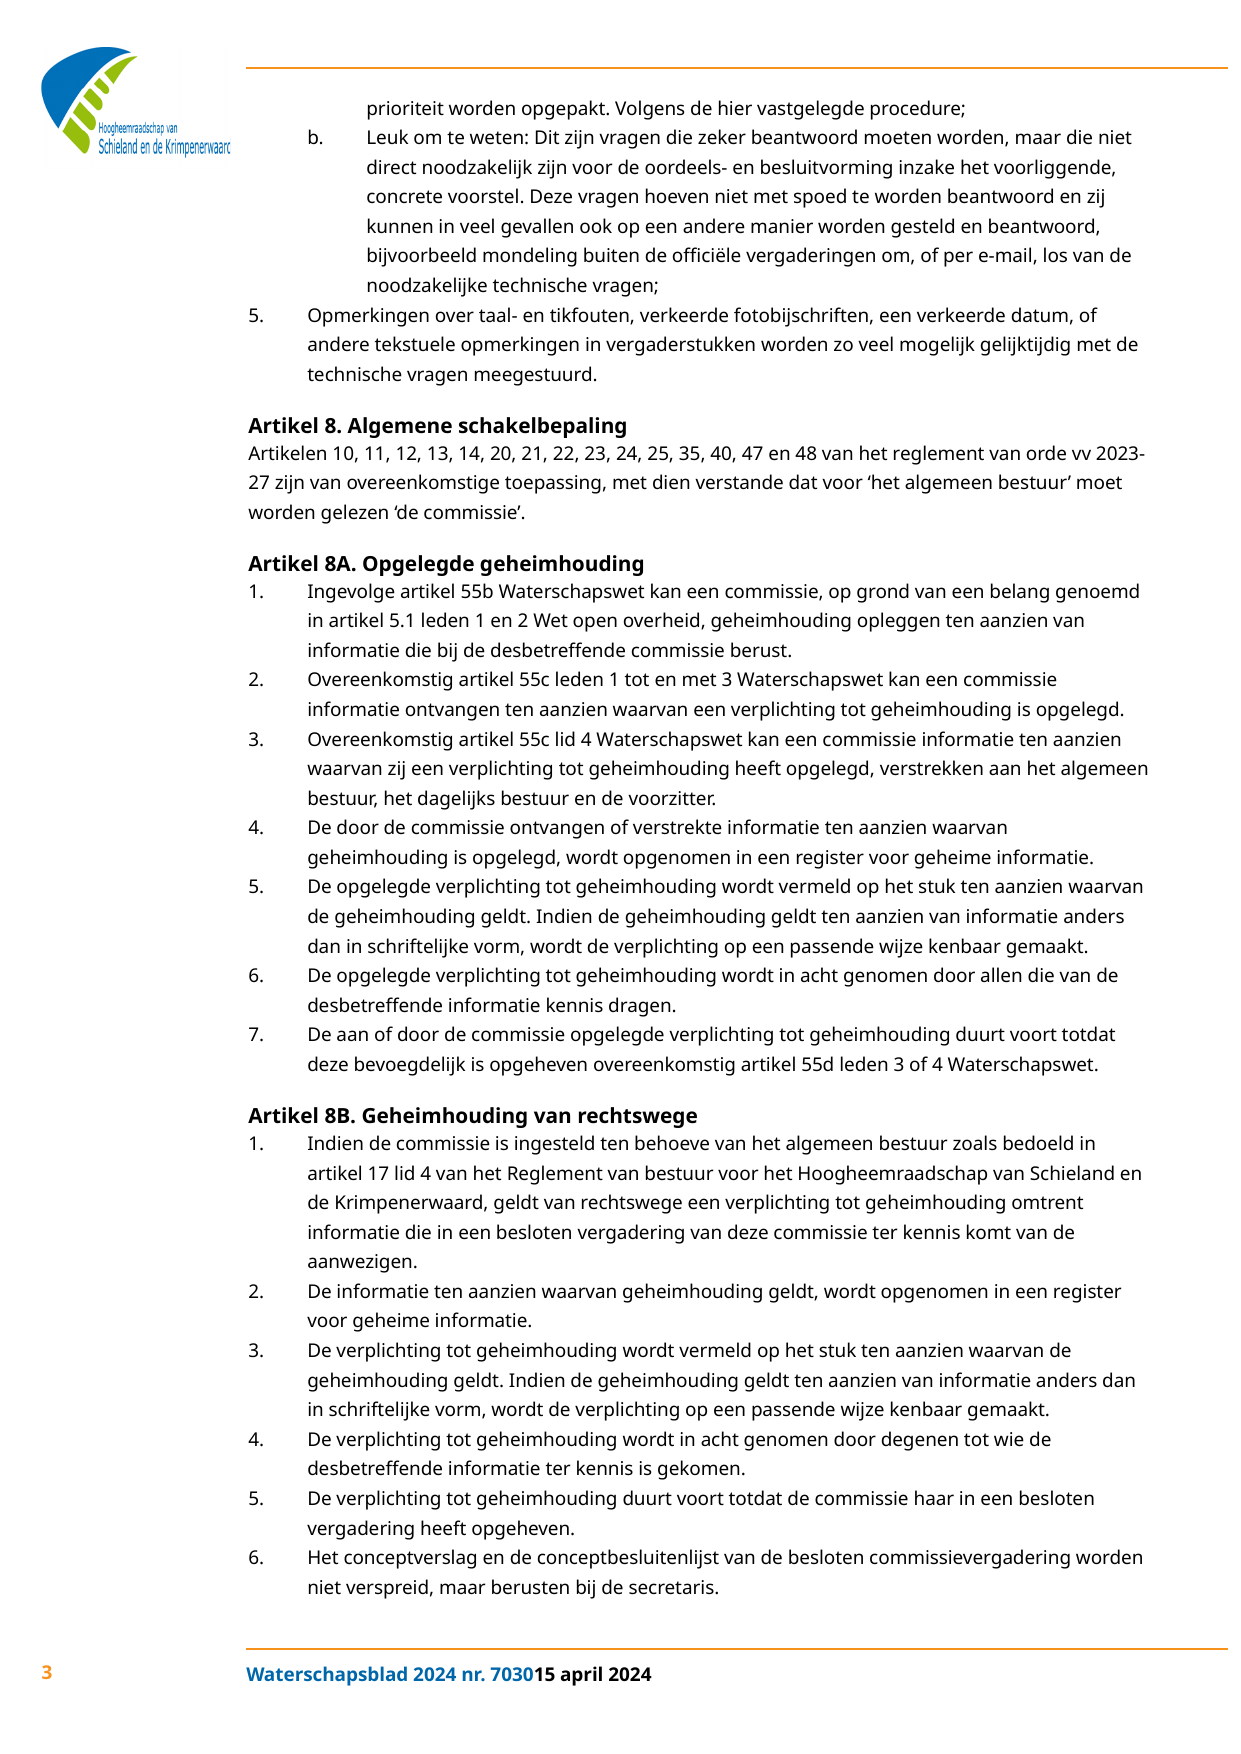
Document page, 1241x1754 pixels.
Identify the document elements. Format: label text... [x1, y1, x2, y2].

text Artikel 8A. Opgelegde geheimhouding [248, 549, 1152, 578]
text Artikel 8B. Geheimhouding van rechtswege [248, 1102, 1152, 1130]
list De opgelegde verplichting tot geheimhouding wordt in acht genomen door allen die van de desbetreffende informatie kennis dragen. [248, 962, 1152, 1018]
list De aan of door de commissie opgelegde verplichting tot geheimhouding duurt voort totdat deze bevoegdelijk is opgeheven overeenkomstig artikel 55d leden 3 of 4 Waterschapswet. [248, 1022, 1152, 1077]
list Indien de commissie is ingesteld ten behoeve van het algemeen bestuur zoals bedoeld in artikel 17 lid 4 van het Reglement van bestuur voor het Hoogheemraadschap van Schieland en de Krimpenerwaard, geldt van rechtswege een verplichting tot geheimhouding omtrent informatie die in een besloten vergadering van deze commissie ter kennis komt van de aanwezigen. [248, 1130, 1152, 1274]
list De door de commissie ontvangen of verstrekte informatie ten aanzien waarvan geheimhouding is opgelegd, wordt opgenomen in een register voor geheime informatie. [248, 814, 1152, 870]
text Artikelen 10, 11, 12, 13, 14, 20, 21, 22, 23, 24, 25, 35, 40, 47 en 48 van het reglement van orde vv 2023-27 zijn van overeenkomstige toepassing, met dien verstande dat voor ‘het algemeen bestuur’ moet worden gelezen ‘de commissie’. [248, 440, 1152, 525]
list De opgelegde verplichting tot geheimhouding wordt vermeld op het stuk ten aanzien waarvan de geheimhouding geldt. Indien de geheimhouding geldt ten aanzien van informatie anders dan in schriftelijke vorm, wordt de verplichting op een passende wijze kenbaar gemaakt. [248, 874, 1152, 959]
text Artikel 8. Algemene schakelbepaling [248, 411, 1152, 440]
list De verplichting tot geheimhouding wordt in acht genomen door degenen tot wie de desbetreffende informatie ter kennis is gekomen. [248, 1426, 1152, 1481]
list Overeenkomstig artikel 55c lid 4 Waterschapswet kan een commissie informatie ten aanzien waarvan zij een verplichting tot geheimhouding heeft opgelegd, verstrekken aan het algemeen bestuur, het dagelijks bestuur en de voorzitter. [248, 726, 1152, 811]
list De informatie ten aanzien waarvan geheimhouding geldt, wordt opgenomen in een register voor geheime informatie. [248, 1278, 1152, 1333]
list prioriteit worden opgepakt. Volgens de hier vastgelegde procedure; [307, 95, 1152, 121]
list De verplichting tot geheimhouding wordt vermeld op het stuk ten aanzien waarvan de geheimhouding geldt. Indien de geheimhouding geldt ten aanzien van informatie anders dan in schriftelijke vorm, wordt de verplichting op een passende wijze kenbaar gemaakt. [248, 1337, 1152, 1422]
list Het conceptverslag en de conceptbesluitenlijst van de besloten commissievergadering worden niet verspreid, maar berusten bij de secretaris. [248, 1544, 1152, 1599]
list De verplichting tot geheimhouding duurt voort totdat de commissie haar in een besloten vergadering heeft opgeheven. [248, 1485, 1152, 1540]
list Overeenkomstig artikel 55c leden 1 tot en met 3 Waterschapswet kan een commissie informatie ontvangen ten aanzien waarvan een verplichting tot geheimhouding is opgelegd. [248, 667, 1152, 722]
list Opmerkingen over taal- en tikfouten, verkeerde fotobijschriften, een verkeerde datum, of andere tekstuele opmerkingen in vergaderstukken worden zo veel mogelijk gelijktijdig met de technische vragen meegestuurd. [248, 302, 1152, 387]
list Ingevolge artikel 55b Waterschapswet kan een commissie, op grond van een belang genoemd in artikel 5.1 leden 1 en 2 Wet open overheid, geheimhouding opleggen ten aanzien van informatie die bij de desbetreffende commissie berust. [248, 578, 1152, 663]
list Leuk om te weten: Dit zijn vragen die zeker beantwoord moeten worden, maar die niet direct noodzakelijk zijn voor de oordeels- en besluitvorming inzake het voorliggende, concrete voorstel. Deze vragen hoeven niet met spoed te worden beantwoord en zij kunnen in veel gevallen ook op een andere manier worden gesteld en beantwoord, bijvoorbeeld mondeling buiten de officiële vergaderingen om, of per e-mail, los van de noodzakelijke technische vragen; [307, 124, 1152, 298]
picture [41, 47, 231, 172]
